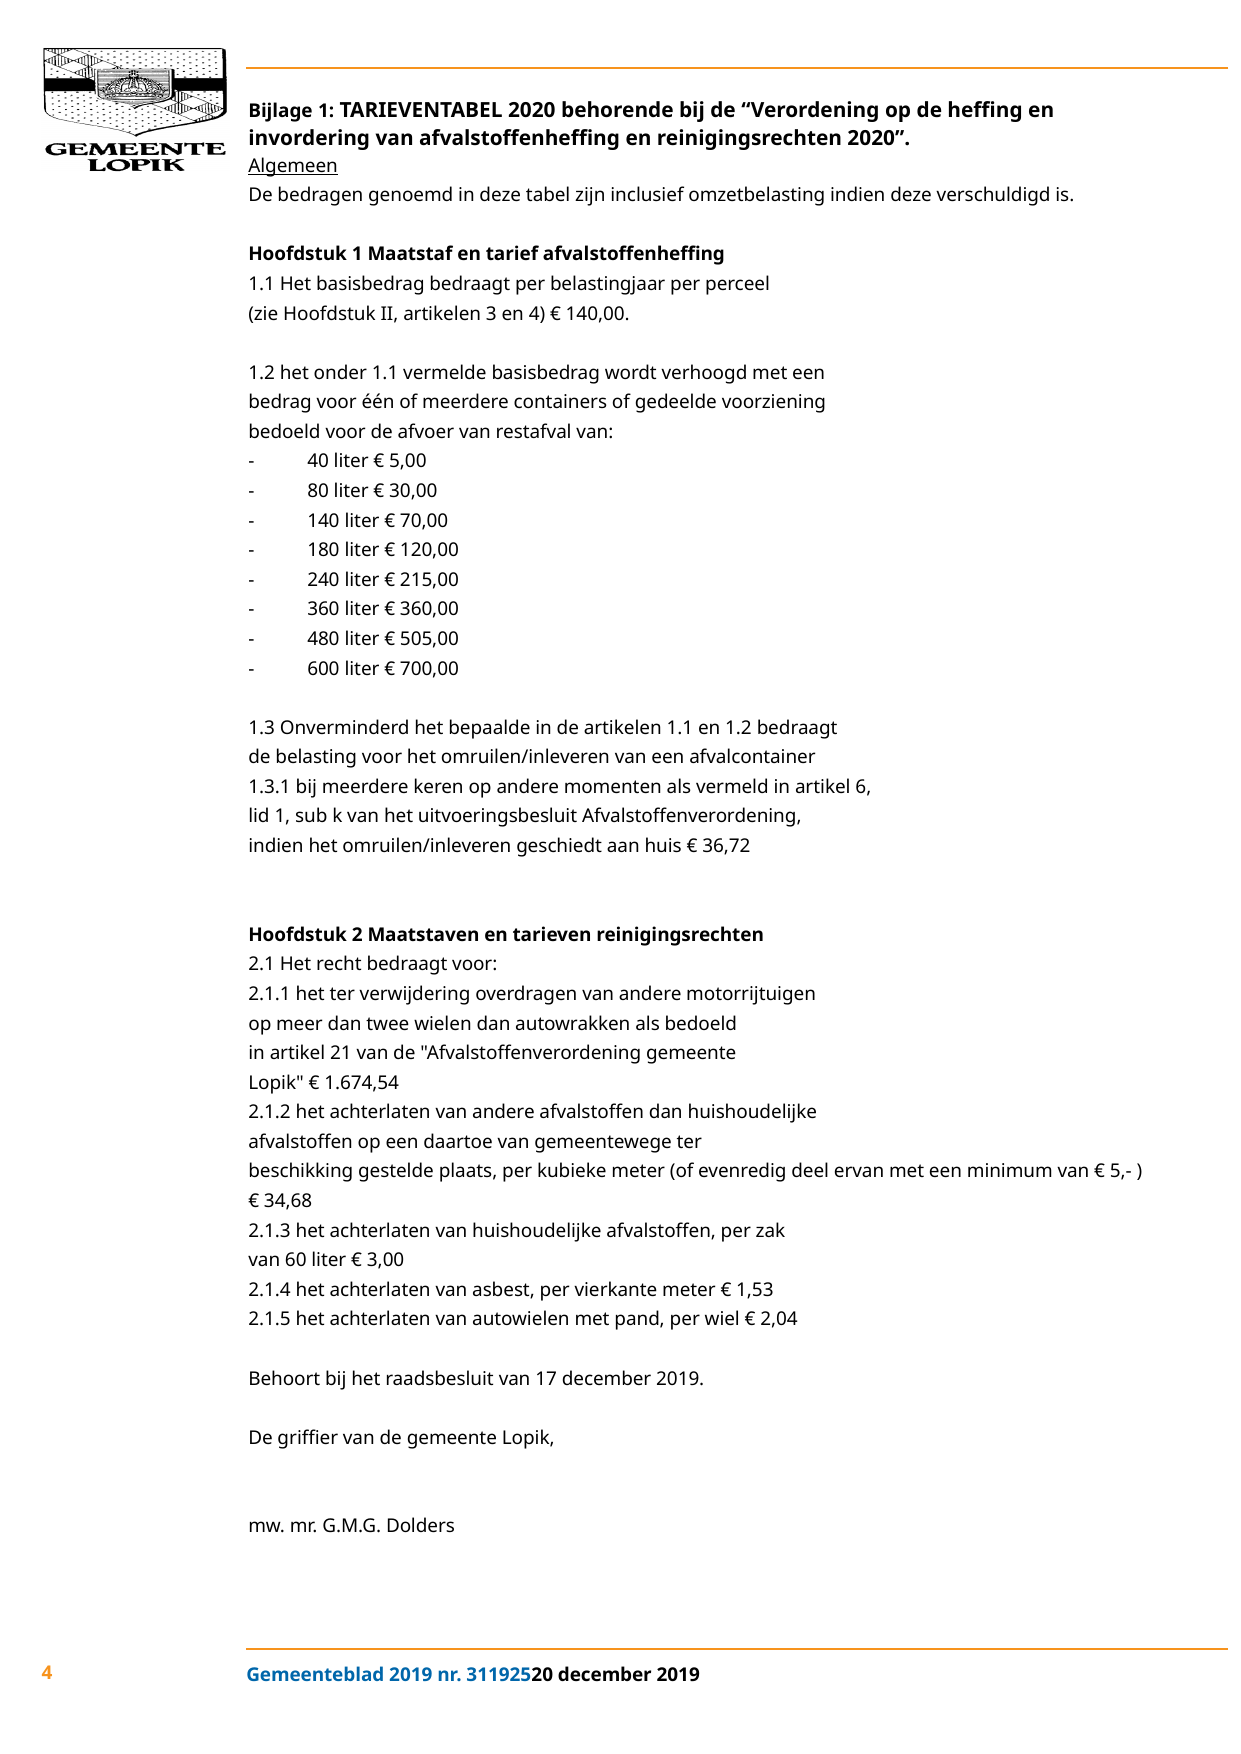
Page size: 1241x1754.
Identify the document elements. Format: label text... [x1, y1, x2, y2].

text op meer dan twee wielen dan autowrakken als bedoeld [248, 1010, 1152, 1035]
text lid 1, sub k van het uitvoeringsbesluit Afvalstoffenverordening, [248, 803, 1152, 828]
text 2.1 Het recht bedraagt voor: [248, 951, 1152, 976]
list 80 liter € 30,00 [248, 477, 1152, 503]
text 2.1.4 het achterlaten van asbest, per vierkante meter € 1,53 [248, 1276, 1152, 1302]
text 2.1.1 het ter verwijdering overdragen van andere motorrijtuigen [248, 980, 1152, 1006]
text indien het omruilen/inleveren geschiedt aan huis € 36,72 [248, 832, 1152, 858]
text De griffier van de gemeente Lopik, [248, 1424, 1152, 1449]
text 2.1.2 het achterlaten van andere afvalstoffen dan huishoudelijke [248, 1098, 1152, 1124]
text beschikking gestelde plaats, per kubieke meter (of evenredig deel ervan met een minimum van € 5,- ) € 34,68 [248, 1158, 1152, 1213]
list 600 liter € 700,00 [248, 655, 1152, 680]
text 1.3.1 bij meerdere keren op andere momenten als vermeld in artikel 6, [248, 773, 1152, 799]
text Algemeen [248, 152, 1152, 177]
text 2.1.3 het achterlaten van huishoudelijke afvalstoffen, per zak [248, 1217, 1152, 1242]
text de belasting voor het omruilen/inleveren van een afvalcontainer [248, 743, 1152, 769]
text (zie Hoofdstuk II, artikelen 3 en 4) € 140,00. [248, 300, 1152, 325]
text Bijlage 1: TARIEVENTABEL 2020 behorende bij de “Verordening op de heffing en invordering van afvalstoffenheffing en reinigingsrechten 2020”. [248, 95, 1152, 152]
list 360 liter € 360,00 [248, 596, 1152, 621]
text mw. mr. G.M.G. Dolders [248, 1513, 1152, 1538]
text De bedragen genoemd in deze tabel zijn inclusief omzetbelasting indien deze verschuldigd is. [248, 181, 1152, 207]
list 40 liter € 5,00 [248, 448, 1152, 473]
list 140 liter € 70,00 [248, 507, 1152, 532]
list 240 liter € 215,00 [248, 566, 1152, 592]
text van 60 liter € 3,00 [248, 1246, 1152, 1272]
text Lopik" € 1.674,54 [248, 1069, 1152, 1094]
text 1.3 Onverminderd het bepaalde in de artikelen 1.1 en 1.2 bedraagt [248, 714, 1152, 739]
text 2.1.5 het achterlaten van autowielen met pand, per wiel € 2,04 [248, 1306, 1152, 1331]
text bedrag voor één of meerdere containers of gedeelde voorziening [248, 388, 1152, 414]
text in artikel 21 van de "Afvalstoffenverordening gemeente [248, 1039, 1152, 1065]
picture [41, 47, 231, 172]
text 1.1 Het basisbedrag bedraagt per belastingjaar per perceel [248, 270, 1152, 296]
text Behoort bij het raadsbesluit van 17 december 2019. [248, 1365, 1152, 1390]
text Hoofdstuk 2 Maatstaven en tarieven reinigingsrechten [248, 921, 1152, 947]
text bedoeld voor de afvoer van restafval van: [248, 418, 1152, 444]
list 180 liter € 120,00 [248, 536, 1152, 562]
text afvalstoffen op een daartoe van gemeentewege ter [248, 1128, 1152, 1154]
list 480 liter € 505,00 [248, 625, 1152, 651]
text 1.2 het onder 1.1 vermelde basisbedrag wordt verhoogd met een [248, 359, 1152, 384]
text Hoofdstuk 1 Maatstaf en tarief afvalstoffenheffing [248, 241, 1152, 266]
